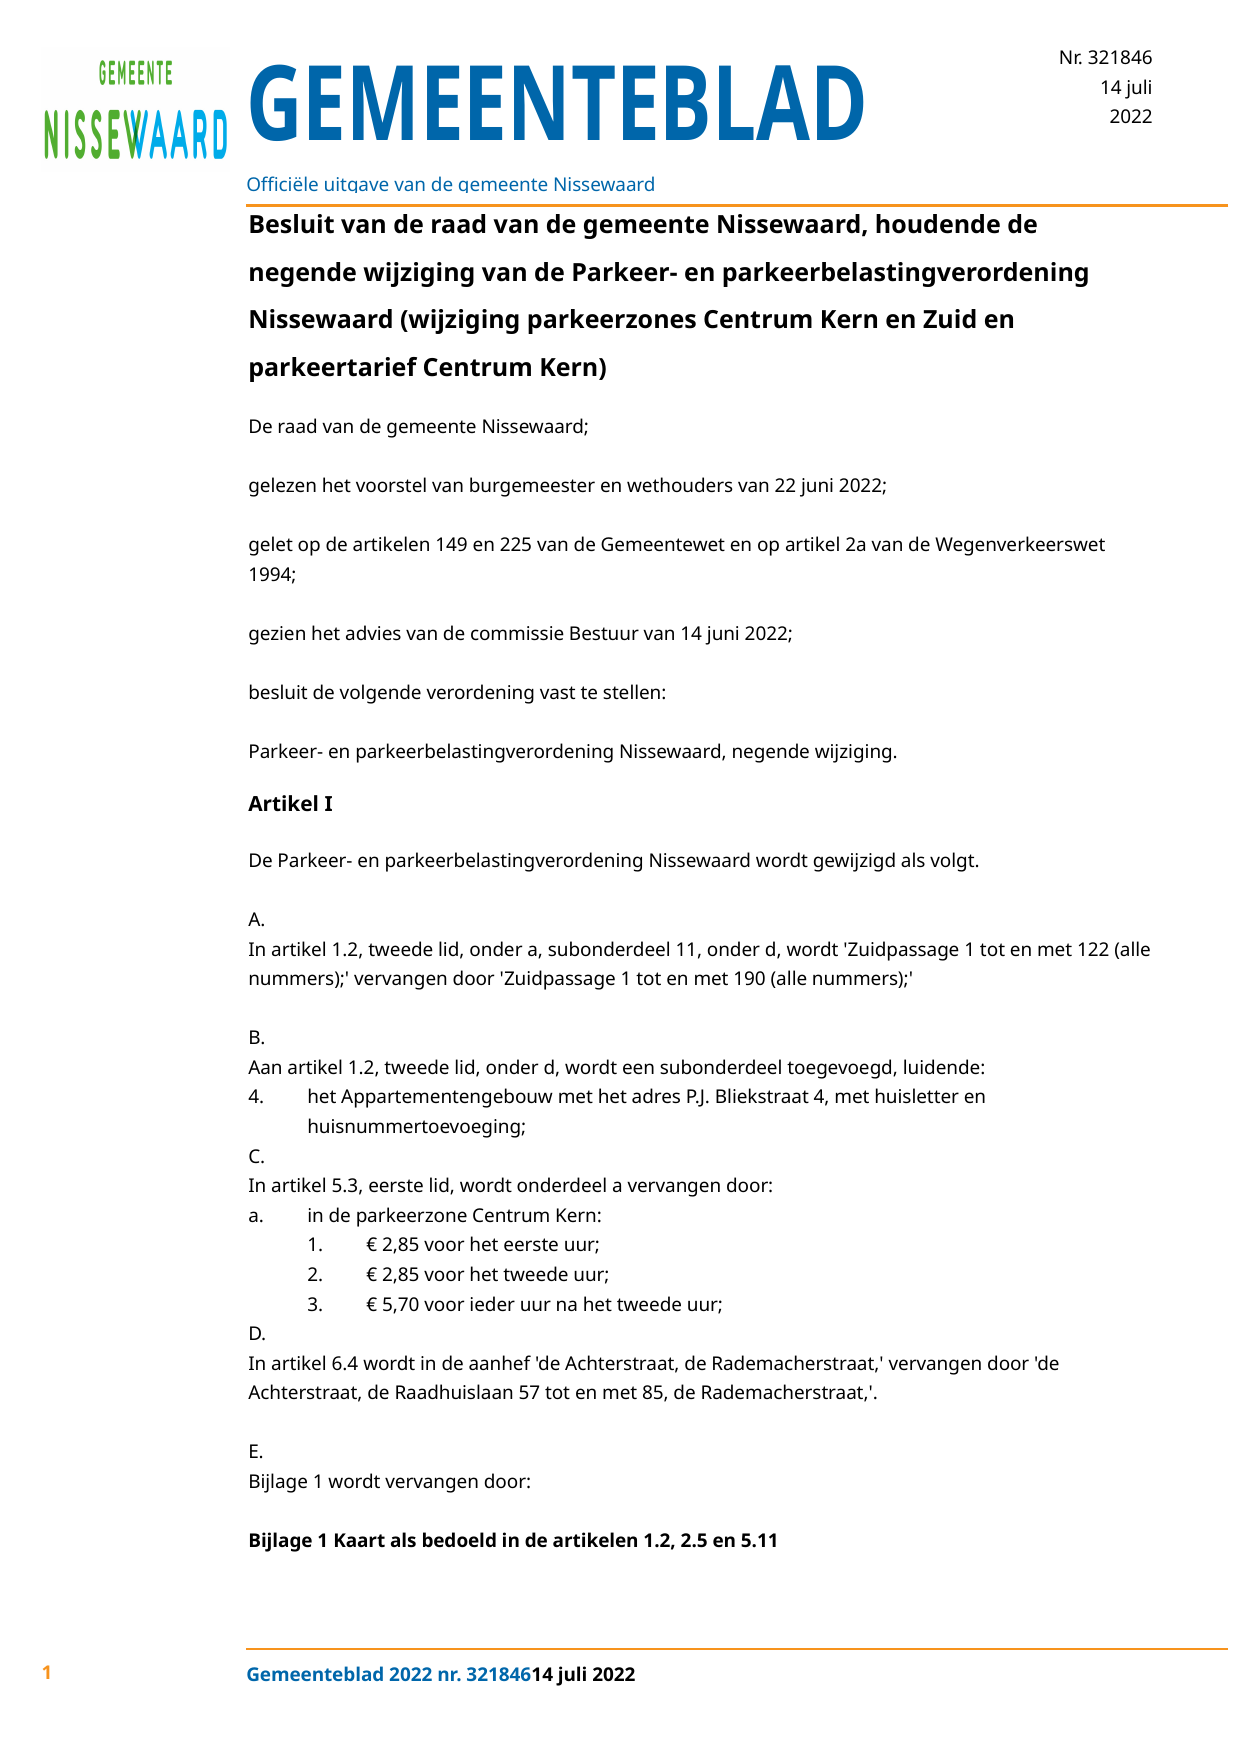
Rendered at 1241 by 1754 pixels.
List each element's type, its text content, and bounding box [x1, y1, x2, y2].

text Besluit van de raad van de gemeente Nissewaard, houdende de negende wijziging van de Parkeer- en parkeerbelastingverordening Nissewaard (wijziging parkeerzones Centrum Kern en Zuid en parkeertarief Centrum Kern) [248, 207, 1152, 384]
text De Parkeer- en parkeerbelastingverordening Nissewaard wordt gewijzigd als volgt. [248, 847, 1152, 873]
list € 2,85 voor het tweede uur; [307, 1261, 1152, 1287]
text Aan artikel 1.2, tweede lid, onder d, wordt een subonderdeel toegevoegd, luidende: [248, 1054, 1152, 1080]
text Artikel I [248, 789, 1152, 817]
text B. [248, 1024, 1152, 1050]
list het Appartementengebouw met het adres P.J. Bliekstraat 4, met huisletter en huisnummertoevoeging; [248, 1084, 1152, 1139]
text gezien het advies van de commissie Bestuur van 14 juni 2022; [248, 620, 1152, 646]
list € 2,85 voor het eerste uur; [307, 1232, 1152, 1257]
text gelezen het voorstel van burgemeester en wethouders van 22 juni 2022; [248, 472, 1152, 498]
list € 5,70 voor ieder uur na het tweede uur; [307, 1291, 1152, 1316]
text Parkeer- en parkeerbelastingverordening Nissewaard, negende wijziging. [248, 738, 1152, 764]
text D. [248, 1320, 1152, 1346]
text A. [248, 906, 1152, 932]
text Bijlage 1 wordt vervangen door: [248, 1468, 1152, 1494]
text besluit de volgende verordening vast te stellen: [248, 679, 1152, 705]
text Bijlage 1 Kaart als bedoeld in de artikelen 1.2, 2.5 en 5.11 [248, 1527, 1152, 1553]
text In artikel 5.3, eerste lid, wordt onderdeel a vervangen door: [248, 1172, 1152, 1198]
picture [41, 47, 231, 172]
text gelet op de artikelen 149 en 225 van de Gemeentewet en op artikel 2a van de Wegenverkeerswet 1994; [248, 531, 1152, 587]
text In artikel 6.4 wordt in de aanhef 'de Achterstraat, de Rademacherstraat,' vervangen door 'de Achterstraat, de Raadhuislaan 57 tot en met 85, de Rademacherstraat,'. [248, 1350, 1152, 1405]
text De raad van de gemeente Nissewaard; [248, 413, 1152, 439]
text In artikel 1.2, tweede lid, onder a, subonderdeel 11, onder d, wordt 'Zuidpassage 1 tot en met 122 (alle nummers);' vervangen door 'Zuidpassage 1 tot en met 190 (alle nummers);' [248, 936, 1152, 991]
text C. [248, 1143, 1152, 1168]
text E. [248, 1439, 1152, 1464]
list in de parkeerzone Centrum Kern: [248, 1202, 1152, 1228]
